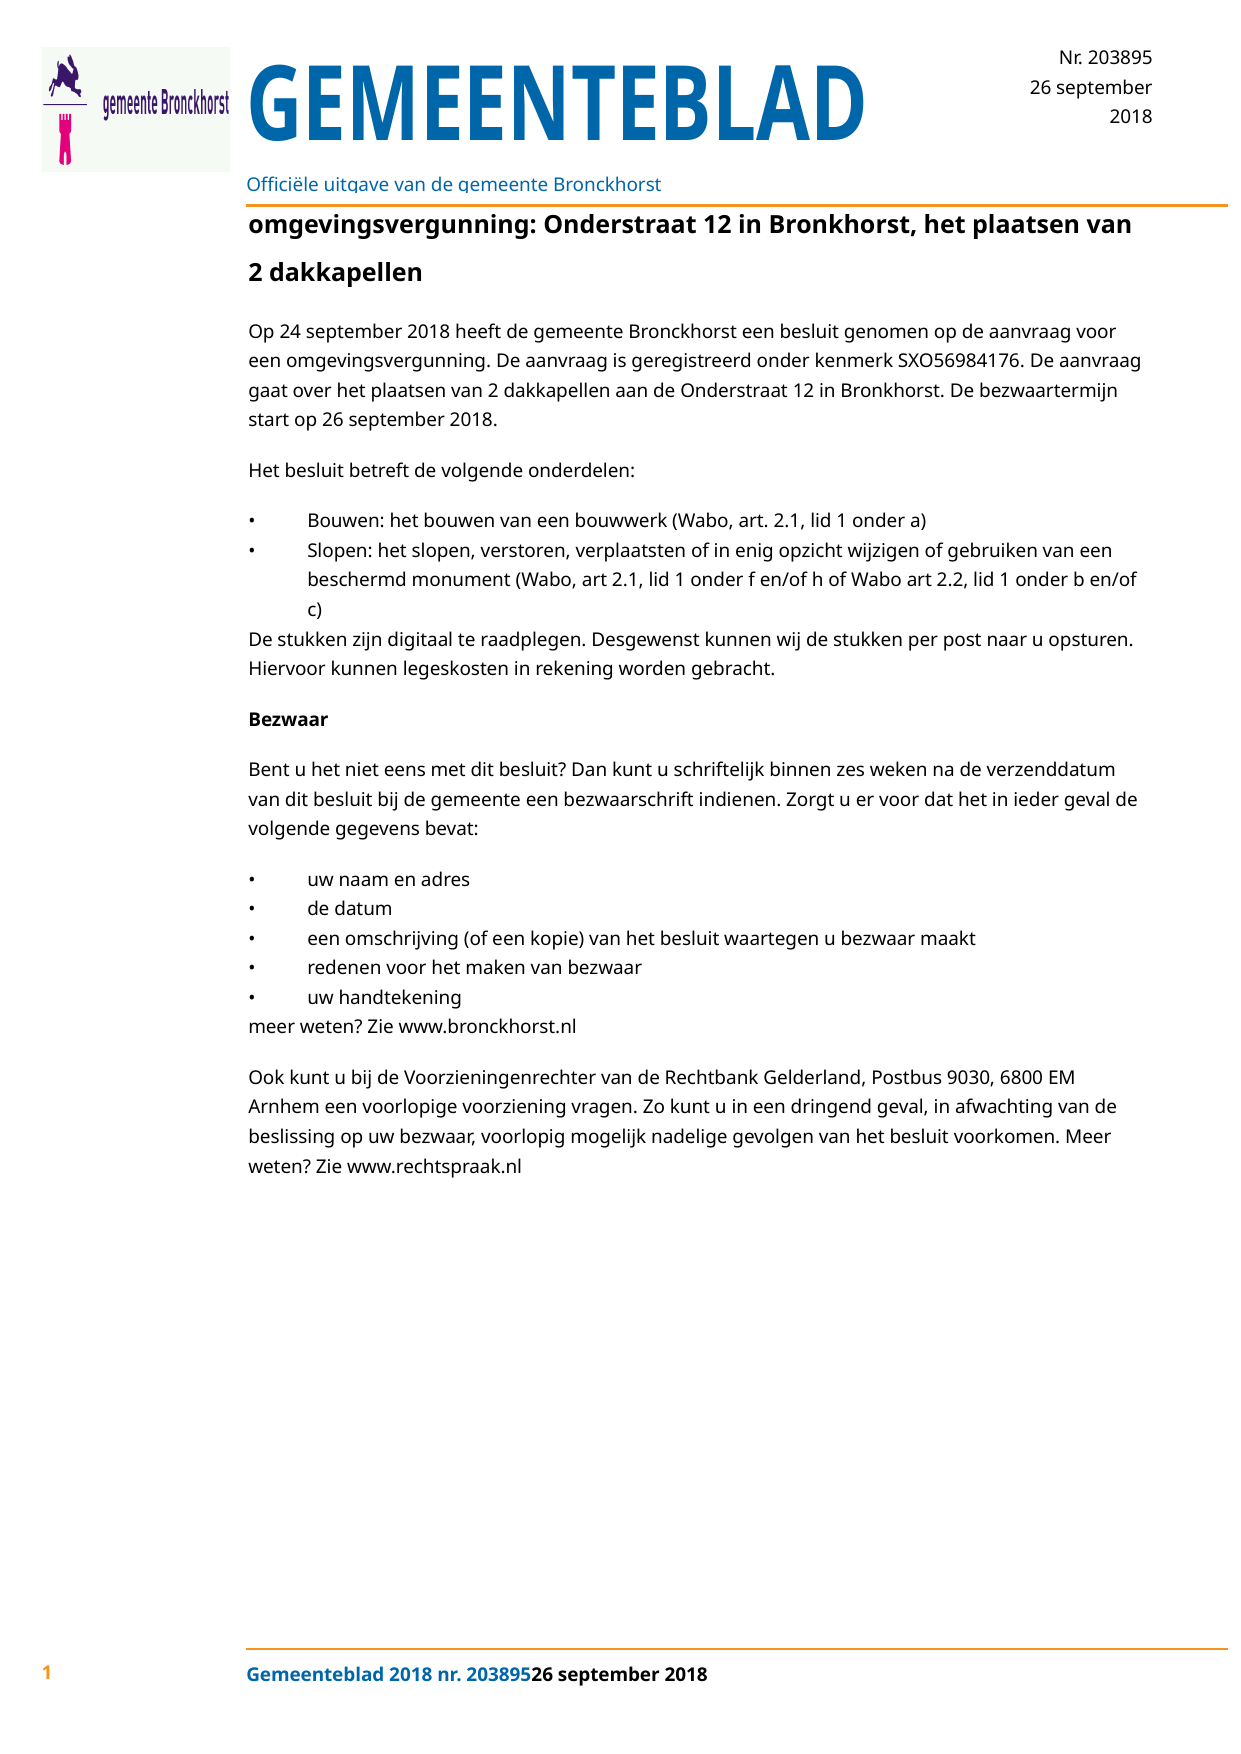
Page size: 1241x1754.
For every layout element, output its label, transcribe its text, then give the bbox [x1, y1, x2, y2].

text meer weten? Zie www.bronckhorst.nl [248, 1014, 1152, 1039]
list uw naam en adres [248, 866, 1152, 892]
list de datum [248, 895, 1152, 921]
text omgevingsvergunning: Onderstraat 12 in Bronkhorst, het plaatsen van 2 dakkapellen [248, 207, 1152, 288]
list een omschrijving (of een kopie) van het besluit waartegen u bezwaar maakt [248, 925, 1152, 951]
text Op 24 september 2018 heeft de gemeente Bronckhorst een besluit genomen op de aanvraag voor een omgevingsvergunning. De aanvraag is geregistreerd onder kenmerk SXO56984176. De aanvraag gaat over het plaatsen van 2 dakkapellen aan de Onderstraat 12 in Bronkhorst. De bezwaartermijn start op 26 september 2018. [248, 318, 1152, 432]
list redenen voor het maken van bezwaar [248, 954, 1152, 980]
text Het besluit betreft de volgende onderdelen: [248, 457, 1152, 483]
text Ook kunt u bij de Voorzieningenrechter van de Rechtbank Gelderland, Postbus 9030, 6800 EM Arnhem een voorlopige voorziening vragen. Zo kunt u in een dringend geval, in afwachting van de beslissing op uw bezwaar, voorlopig mogelijk nadelige gevolgen van het besluit voorkomen. Meer weten? Zie www.rechtspraak.nl [248, 1064, 1152, 1179]
text De stukken zijn digitaal te raadplegen. Desgewenst kunnen wij de stukken per post naar u opsturen. Hiervoor kunnen legeskosten in rekening worden gebracht. [248, 626, 1152, 681]
list uw handtekening [248, 984, 1152, 1010]
text Bent u het niet eens met dit besluit? Dan kunt u schriftelijk binnen zes weken na de verzenddatum van dit besluit bij de gemeente een bezwaarschrift indienen. Zorgt u er voor dat het in ieder geval de volgende gegevens bevat: [248, 756, 1152, 841]
list Bouwen: het bouwen van een bouwwerk (Wabo, art. 2.1, lid 1 onder a) [248, 507, 1152, 533]
list Slopen: het slopen, verstoren, verplaatsten of in enig opzicht wijzigen of gebruiken van een beschermd monument (Wabo, art 2.1, lid 1 onder f en/of h of Wabo art 2.2, lid 1 onder b en/of c) [248, 537, 1152, 622]
text Bezwaar [248, 706, 1152, 732]
picture [41, 47, 231, 172]
